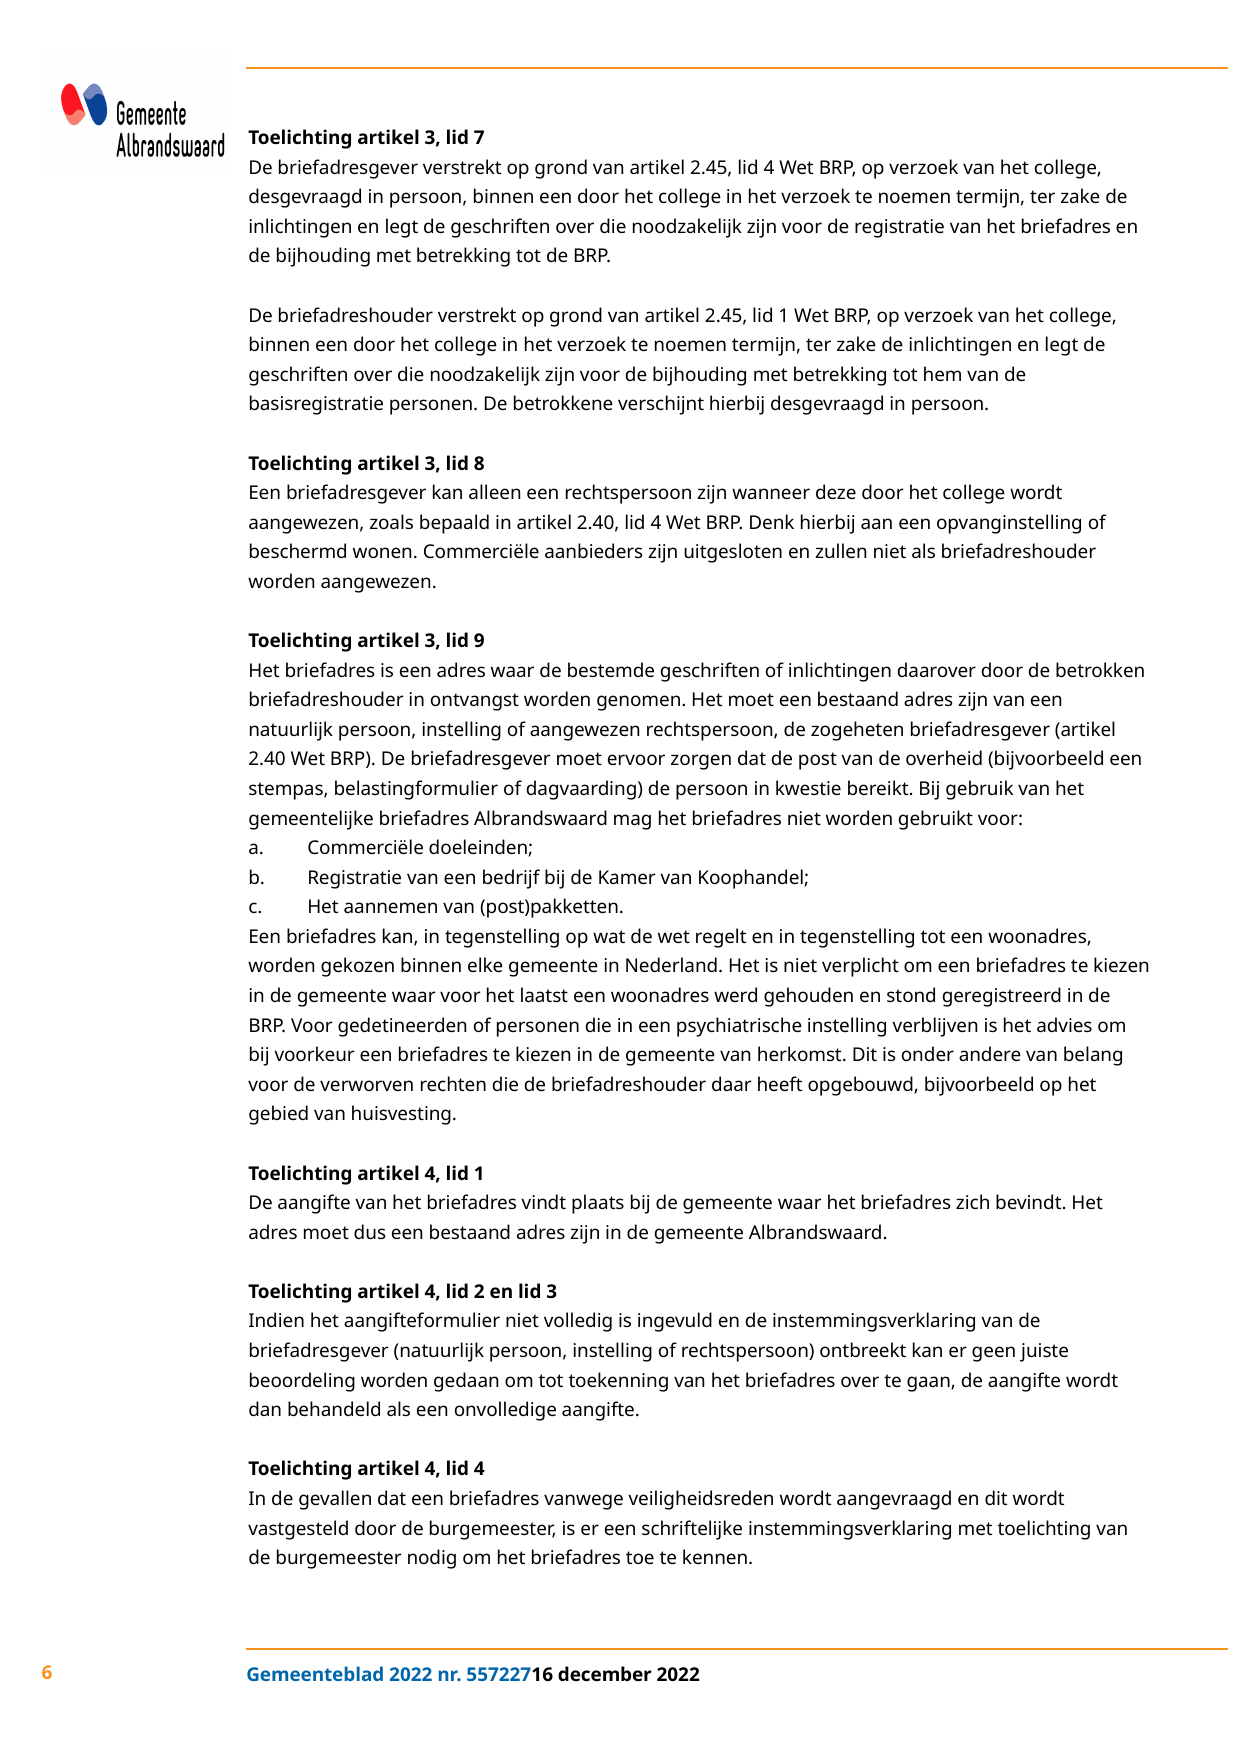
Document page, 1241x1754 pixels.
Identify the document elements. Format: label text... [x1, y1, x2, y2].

text Indien het aangifteformulier niet volledig is ingevuld en de instemmingsverklaring van de briefadresgever (natuurlijk persoon, instelling of rechtspersoon) ontbreekt kan er geen juiste beoordeling worden gedaan om tot toekenning van het briefadres over te gaan, de aangifte wordt dan behandeld als een onvolledige aangifte. [248, 1308, 1152, 1422]
text Een briefadresgever kan alleen een rechtspersoon zijn wanneer deze door het college wordt aangewezen, zoals bepaald in artikel 2.40, lid 4 Wet BRP. Denk hierbij aan een opvanginstelling of beschermd wonen. Commerciële aanbieders zijn uitgesloten en zullen niet als briefadreshouder worden aangewezen. [248, 479, 1152, 594]
text De aangifte van het briefadres vindt plaats bij de gemeente waar het briefadres zich bevindt. Het adres moet dus een bestaand adres zijn in de gemeente Albrandswaard. [248, 1189, 1152, 1245]
list Het aannemen van (post)pakketten. [248, 893, 1152, 919]
text Het briefadres is een adres waar de bestemde geschriften of inlichtingen daarover door de betrokken briefadreshouder in ontvangst worden genomen. Het moet een bestaand adres zijn van een natuurlijk persoon, instelling of aangewezen rechtspersoon, de zogeheten briefadresgever (artikel 2.40 Wet BRP). De briefadresgever moet ervoor zorgen dat de post van de overheid (bijvoorbeeld een stempas, belastingformulier of dagvaarding) de persoon in kwestie bereikt. Bij gebruik van het gemeentelijke briefadres Albrandswaard mag het briefadres niet worden gebruikt voor: [248, 657, 1152, 831]
text Toelichting artikel 3, lid 9 [248, 627, 1152, 653]
text Toelichting artikel 4, lid 4 [248, 1456, 1152, 1481]
text Toelichting artikel 3, lid 8 [248, 450, 1152, 476]
text Toelichting artikel 4, lid 1 [248, 1160, 1152, 1186]
list Commerciële doeleinden; [248, 834, 1152, 860]
text In de gevallen dat een briefadres vanwege veiligheidsreden wordt aangevraagd en dit wordt vastgesteld door de burgemeester, is er een schriftelijke instemmingsverklaring met toelichting van de burgemeester nodig om het briefadres toe te kennen. [248, 1485, 1152, 1570]
text De briefadresgever verstrekt op grond van artikel 2.45, lid 4 Wet BRP, op verzoek van het college, desgevraagd in persoon, binnen een door het college in het verzoek te noemen termijn, ter zake de inlichtingen en legt de geschriften over die noodzakelijk zijn voor de registratie van het briefadres en de bijhouding met betrekking tot de BRP. [248, 154, 1152, 268]
text Een briefadres kan, in tegenstelling op wat de wet regelt en in tegenstelling tot een woonadres, worden gekozen binnen elke gemeente in Nederland. Het is niet verplicht om een briefadres te kiezen in de gemeente waar voor het laatst een woonadres werd gehouden en stond geregistreerd in de BRP. Voor gedetineerden of personen die in een psychiatrische instelling verblijven is het advies om bij voorkeur een briefadres te kiezen in de gemeente van herkomst. Dit is onder andere van belang voor de verworven rechten die de briefadreshouder daar heeft opgebouwd, bijvoorbeeld op het gebied van huisvesting. [248, 923, 1152, 1126]
text Toelichting artikel 4, lid 2 en lid 3 [248, 1278, 1152, 1304]
text Toelichting artikel 3, lid 7 [248, 124, 1152, 150]
list Registratie van een bedrijf bij de Kamer van Koophandel; [248, 864, 1152, 890]
text De briefadreshouder verstrekt op grond van artikel 2.45, lid 1 Wet BRP, op verzoek van het college, binnen een door het college in het verzoek te noemen termijn, ter zake de inlichtingen en legt de geschriften over die noodzakelijk zijn voor de bijhouding met betrekking tot hem van de basisregistratie personen. De betrokkene verschijnt hierbij desgevraagd in persoon. [248, 302, 1152, 416]
picture [41, 47, 231, 172]
